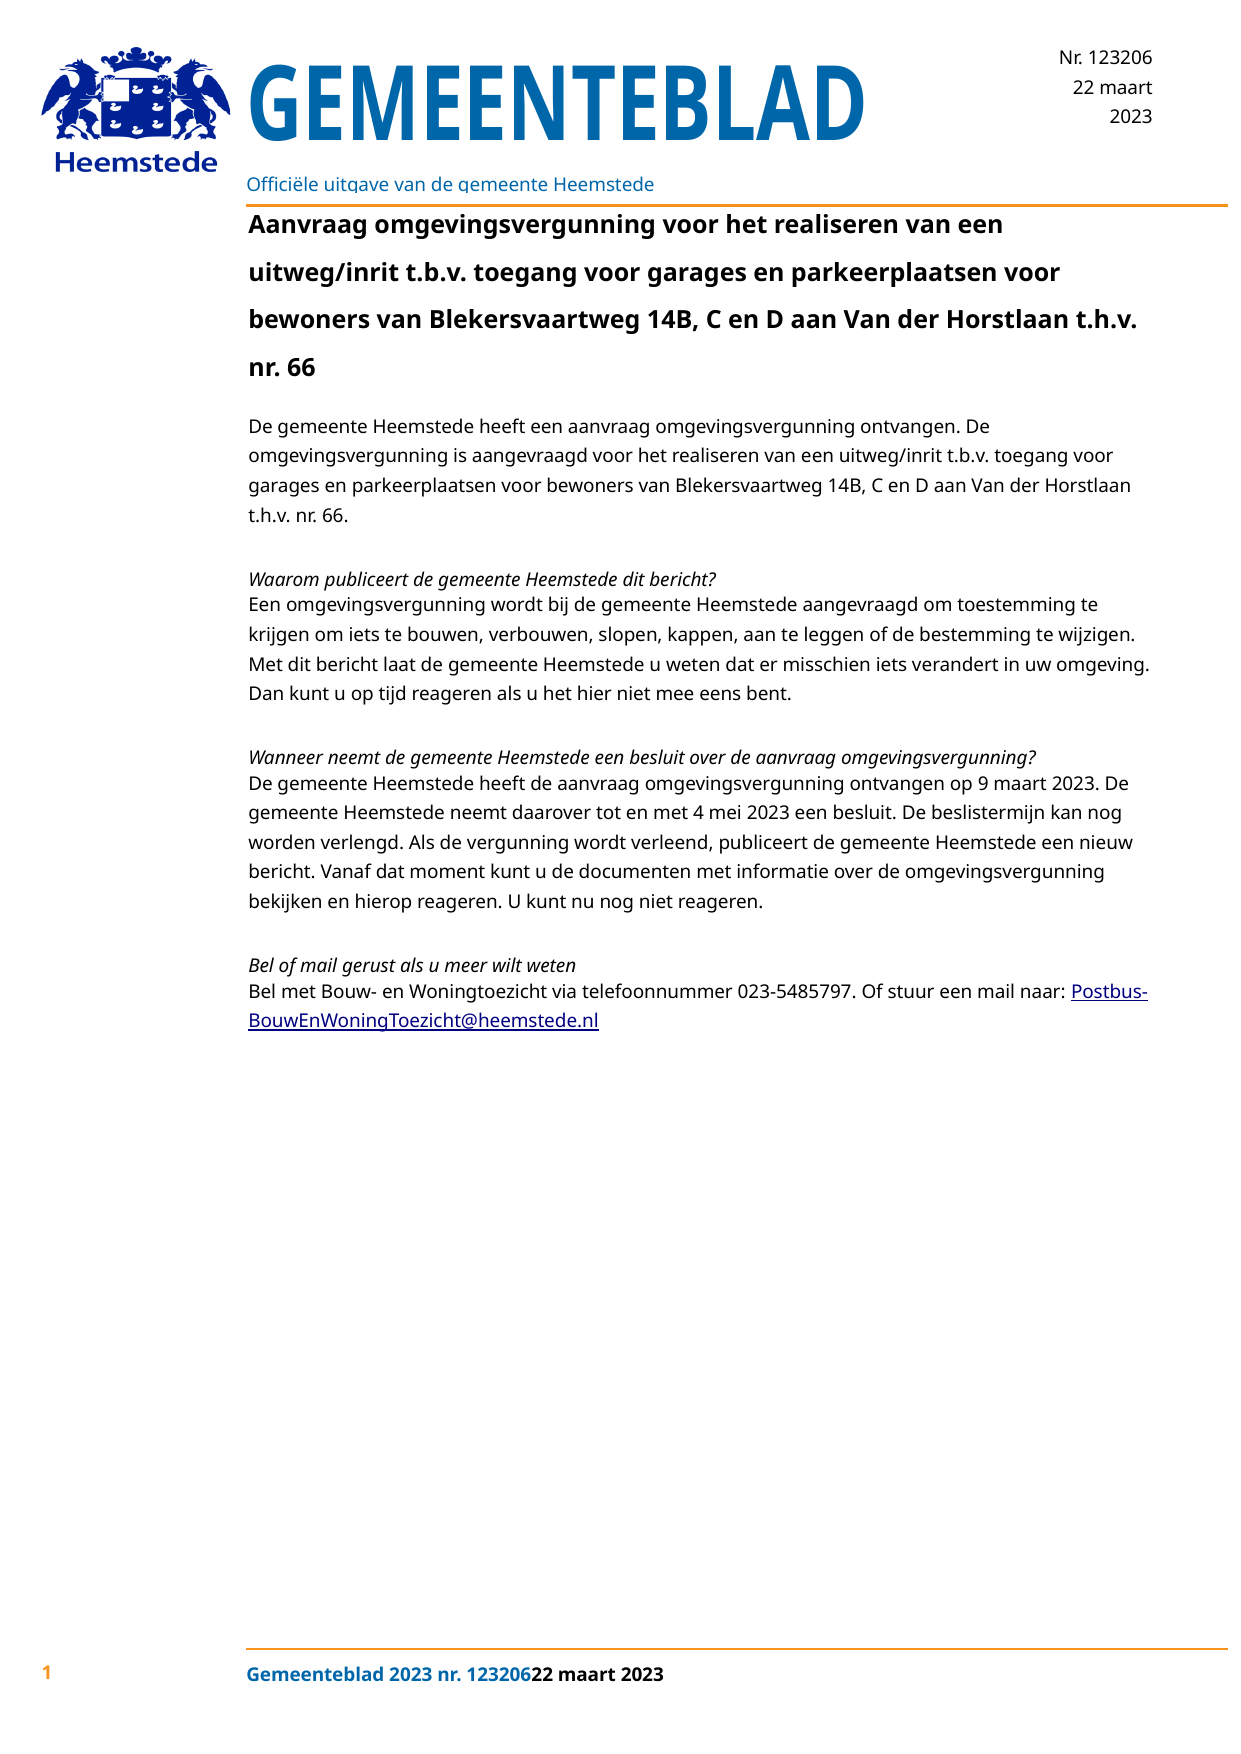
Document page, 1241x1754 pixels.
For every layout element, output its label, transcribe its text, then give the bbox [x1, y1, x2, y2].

picture [41, 47, 231, 172]
text Wanneer neemt de gemeente Heemstede een besluit over de aanvraag omgevingsvergunning? [248, 744, 1152, 770]
text De gemeente Heemstede heeft de aanvraag omgevingsvergunning ontvangen op 9 maart 2023. De gemeente Heemstede neemt daarover tot en met 4 mei 2023 een besluit. De beslistermijn kan nog worden verlengd. Als de vergunning wordt verleend, publiceert de gemeente Heemstede een nieuw bericht. Vanaf dat moment kunt u de documenten met informatie over de omgevingsvergunning bekijken en hierop reageren. U kunt nu nog niet reageren. [248, 770, 1152, 914]
text Waarom publiceert de gemeente Heemstede dit bericht? [248, 566, 1152, 592]
text Een omgevingsvergunning wordt bij de gemeente Heemstede aangevraagd om toestemming te krijgen om iets te bouwen, verbouwen, slopen, kappen, aan te leggen of de bestemming te wijzigen. Met dit bericht laat de gemeente Heemstede u weten dat er misschien iets verandert in uw omgeving. Dan kunt u op tijd reageren als u het hier niet mee eens bent. [248, 592, 1152, 706]
text De gemeente Heemstede heeft een aanvraag omgevingsvergunning ontvangen. De omgevingsvergunning is aangevraagd voor het realiseren van een uitweg/inrit t.b.v. toegang voor garages en parkeerplaatsen voor bewoners van Blekersvaartweg 14B, C en D aan Van der Horstlaan t.h.v. nr. 66. [248, 413, 1152, 528]
text Bel of mail gerust als u meer wilt weten [248, 952, 1152, 978]
text Aanvraag omgevingsvergunning voor het realiseren van een uitweg/inrit t.b.v. toegang voor garages en parkeerplaatsen voor bewoners van Blekersvaartweg 14B, C en D aan Van der Horstlaan t.h.v. nr. 66 [248, 207, 1152, 384]
text Bel met Bouw- en Woningtoezicht via telefoonnummer 023-5485797. Of stuur een mail naar: Postbus-BouwEnWoningToezicht@heemstede.nl [248, 978, 1152, 1033]
